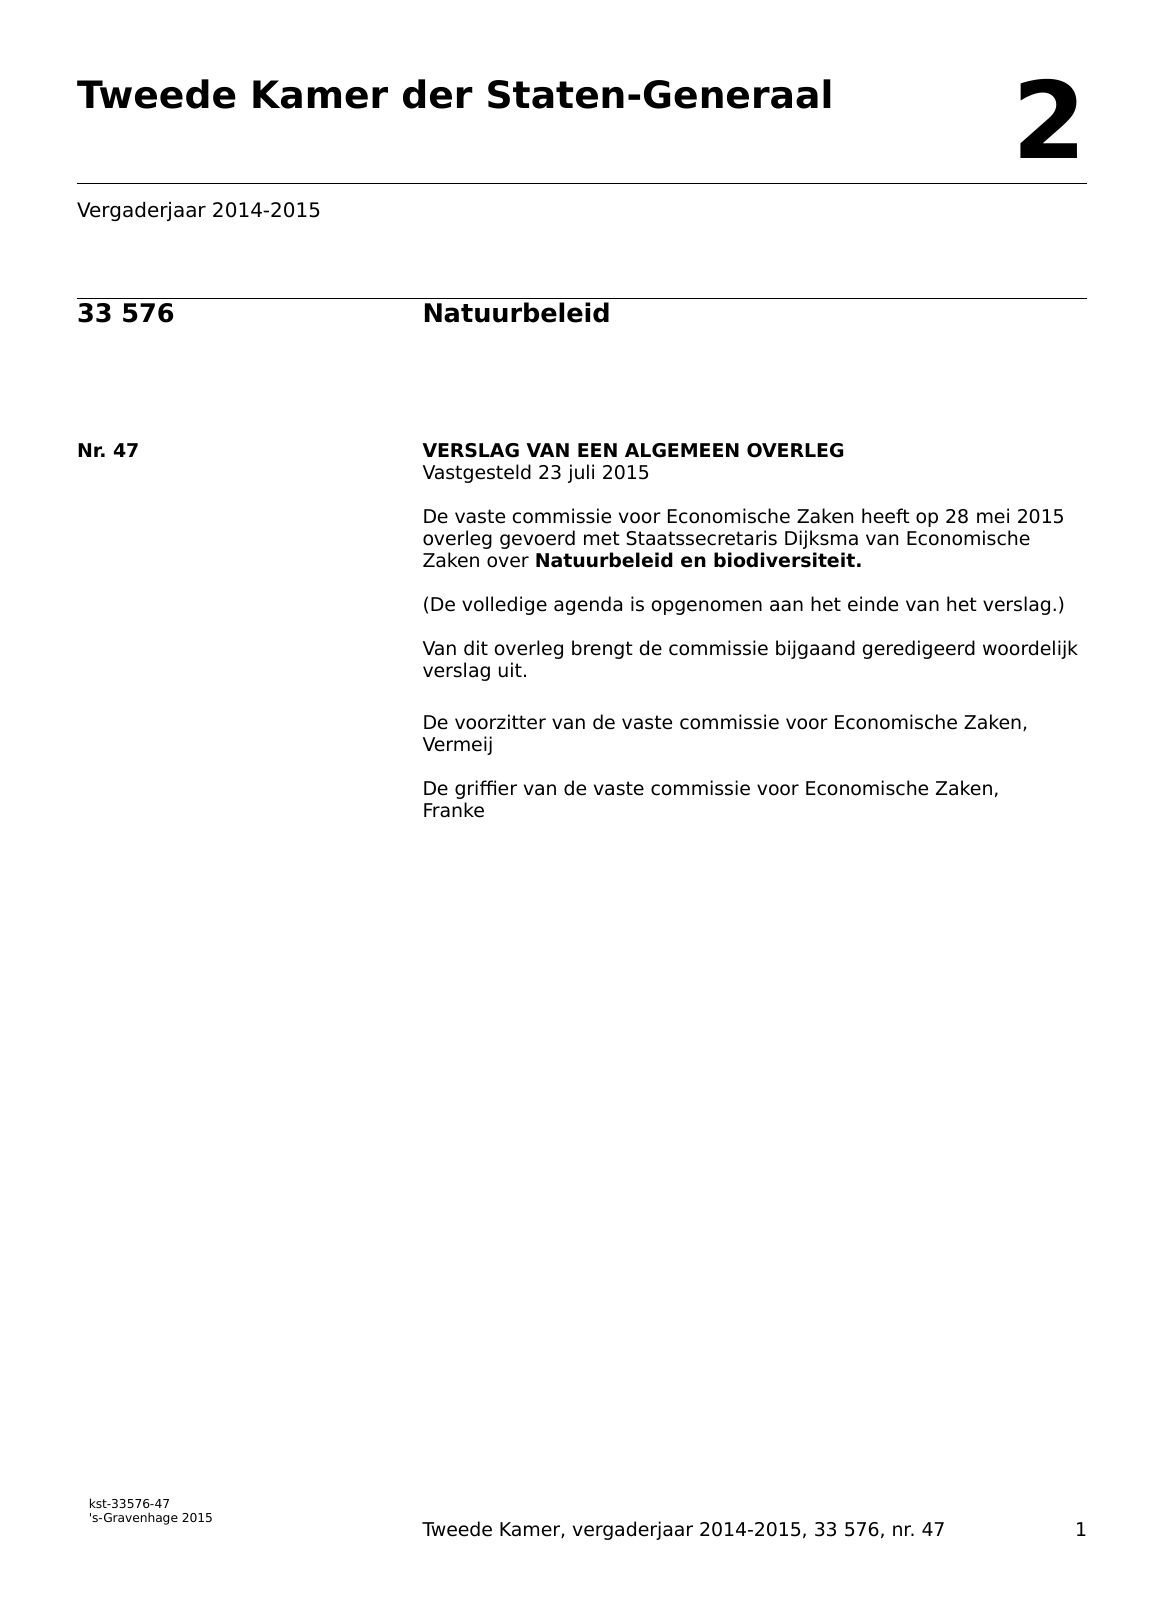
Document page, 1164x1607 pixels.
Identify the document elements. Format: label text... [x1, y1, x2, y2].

text 's-Gravenhage 2015 [88, 1511, 323, 1525]
table_header Tweede Kamer der Staten-Generaal [77, 59, 886, 183]
text Vastgesteld 23 juli 2015 [422, 462, 1087, 484]
text (De volledige agenda is opgenomen aan het einde van het verslag.) [422, 594, 1087, 616]
text De griffier van de vaste commissie voor Economische Zaken, Franke [422, 778, 1087, 822]
text Van dit overleg brengt de commissie bijgaand geredigeerd woordelijk verslag uit. [422, 638, 1087, 682]
subtitle 33 576 Natuurbeleid [77, 299, 1087, 329]
table_header 2 [886, 59, 1087, 183]
text De voorzitter van de vaste commissie voor Economische Zaken, Vermeij [422, 712, 1087, 756]
table_cell Vergaderjaar 2014-2015 [77, 184, 1087, 298]
text kst-33576-47 [88, 1497, 323, 1511]
text De vaste commissie voor Economische Zaken heeft op 28 mei 2015 overleg gevoerd met Staatssecretaris Dijksma van Economische Zaken over Natuurbeleid en biodiversiteit. [422, 506, 1087, 572]
subtitle Nr. 47 VERSLAG VAN EEN ALGEMEEN OVERLEG [77, 440, 1087, 462]
